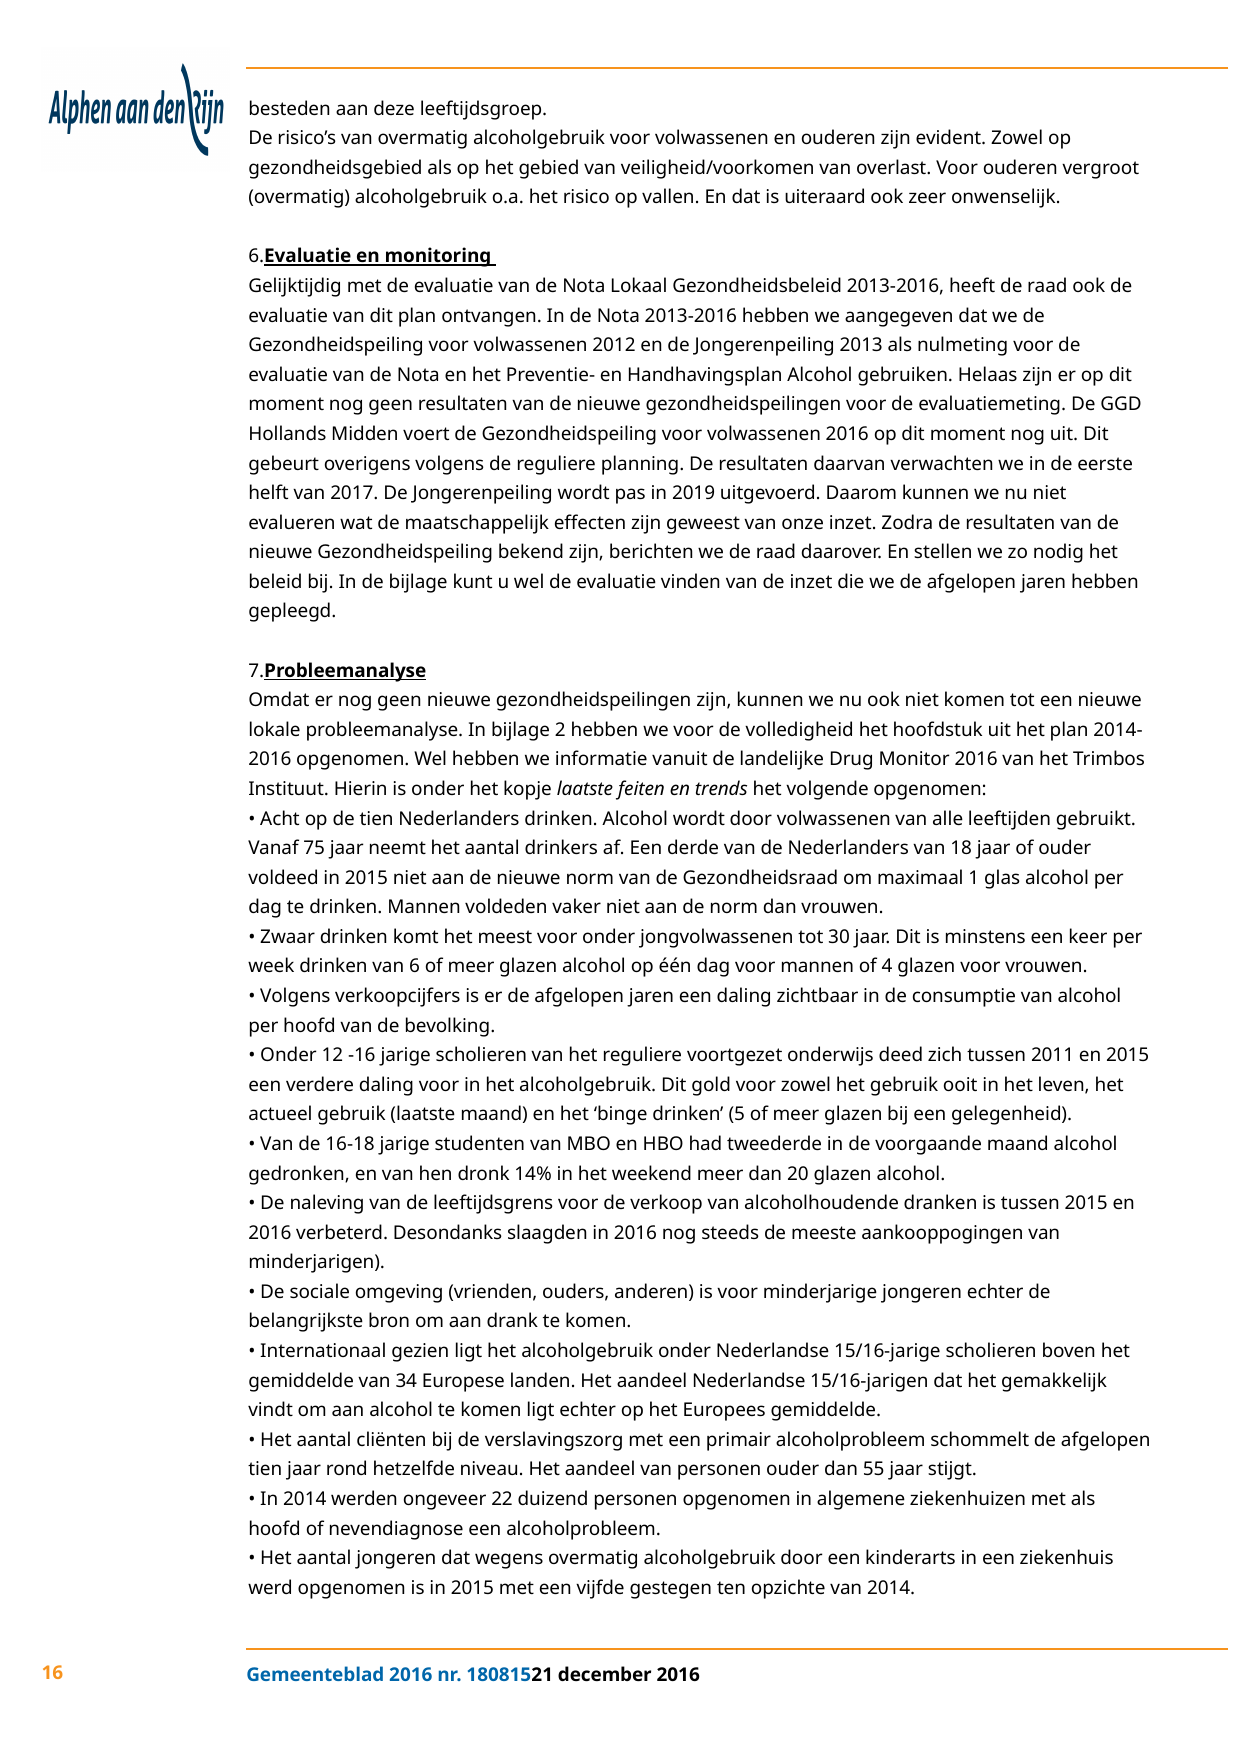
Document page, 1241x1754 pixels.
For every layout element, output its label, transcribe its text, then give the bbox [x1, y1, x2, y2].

text • Het aantal cliënten bij de verslavingszorg met een primair alcoholprobleem schommelt de afgelopen tien jaar rond hetzelfde niveau. Het aandeel van personen ouder dan 55 jaar stijgt. [248, 1426, 1152, 1481]
text • De sociale omgeving (vrienden, ouders, anderen) is voor minderjarige jongeren echter de belangrijkste bron om aan drank te komen. [248, 1278, 1152, 1333]
text • Het aantal jongeren dat wegens overmatig alcoholgebruik door een kinderarts in een ziekenhuis werd opgenomen is in 2015 met een vijfde gestegen ten opzichte van 2014. [248, 1544, 1152, 1600]
picture [41, 47, 231, 172]
text 6.Evaluatie en monitoring [248, 243, 1152, 268]
text • Zwaar drinken komt het meest voor onder jongvolwassenen tot 30 jaar. Dit is minstens een keer per week drinken van 6 of meer glazen alcohol op één dag voor mannen of 4 glazen voor vrouwen. [248, 923, 1152, 978]
text besteden aan deze leeftijdsgroep. [248, 95, 1152, 121]
text • Volgens verkoopcijfers is er de afgelopen jaren een daling zichtbaar in de consumptie van alcohol per hoofd van de bevolking. [248, 982, 1152, 1038]
text Omdat er nog geen nieuwe gezondheidspeilingen zijn, kunnen we nu ook niet komen tot een nieuwe lokale probleemanalyse. In bijlage 2 hebben we voor de volledigheid het hoofdstuk uit het plan 2014-2016 opgenomen. Wel hebben we informatie vanuit de landelijke Drug Monitor 2016 van het Trimbos Instituut. Hierin is onder het kopje laatste feiten en trends het volgende opgenomen: [248, 686, 1152, 801]
text Gelijktijdig met de evaluatie van de Nota Lokaal Gezondheidsbeleid 2013-2016, heeft de raad ook de evaluatie van dit plan ontvangen. In de Nota 2013-2016 hebben we aangegeven dat we de Gezondheidspeiling voor volwassenen 2012 en de Jongerenpeiling 2013 als nulmeting voor de evaluatie van de Nota en het Preventie- en Handhavingsplan Alcohol gebruiken. Helaas zijn er op dit moment nog geen resultaten van de nieuwe gezondheidspeilingen voor de evaluatiemeting. De GGD Hollands Midden voert de Gezondheidspeiling voor volwassenen 2016 op dit moment nog uit. Dit gebeurt overigens volgens de reguliere planning. De resultaten daarvan verwachten we in de eerste helft van 2017. De Jongerenpeiling wordt pas in 2019 uitgevoerd. Daarom kunnen we nu niet evalueren wat de maatschappelijk effecten zijn geweest van onze inzet. Zodra de resultaten van de nieuwe Gezondheidspeiling bekend zijn, berichten we de raad daarover. En stellen we zo nodig het beleid bij. In de bijlage kunt u wel de evaluatie vinden van de inzet die we de afgelopen jaren hebben gepleegd. [248, 272, 1152, 623]
text • Internationaal gezien ligt het alcoholgebruik onder Nederlandse 15/16-jarige scholieren boven het gemiddelde van 34 Europese landen. Het aandeel Nederlandse 15/16-jarigen dat het gemakkelijk vindt om aan alcohol te komen ligt echter op het Europees gemiddelde. [248, 1337, 1152, 1422]
text De risico’s van overmatig alcoholgebruik voor volwassenen en ouderen zijn evident. Zowel op gezondheidsgebied als op het gebied van veiligheid/voorkomen van overlast. Voor ouderen vergroot (overmatig) alcoholgebruik o.a. het risico op vallen. En dat is uiteraard ook zeer onwenselijk. [248, 124, 1152, 209]
text • Acht op de tien Nederlanders drinken. Alcohol wordt door volwassenen van alle leeftijden gebruikt. Vanaf 75 jaar neemt het aantal drinkers af. Een derde van de Nederlanders van 18 jaar of ouder voldeed in 2015 niet aan de nieuwe norm van de Gezondheidsraad om maximaal 1 glas alcohol per dag te drinken. Mannen voldeden vaker niet aan de norm dan vrouwen. [248, 805, 1152, 919]
text • Onder 12 -16 jarige scholieren van het reguliere voortgezet onderwijs deed zich tussen 2011 en 2015 een verdere daling voor in het alcoholgebruik. Dit gold voor zowel het gebruik ooit in het leven, het actueel gebruik (laatste maand) en het ‘binge drinken’ (5 of meer glazen bij een gelegenheid). [248, 1041, 1152, 1126]
text • De naleving van de leeftijdsgrens voor de verkoop van alcoholhoudende dranken is tussen 2015 en 2016 verbeterd. Desondanks slaagden in 2016 nog steeds de meeste aankooppogingen van minderjarigen). [248, 1189, 1152, 1274]
text • In 2014 werden ongeveer 22 duizend personen opgenomen in algemene ziekenhuizen met als hoofd of nevendiagnose een alcoholprobleem. [248, 1485, 1152, 1541]
text • Van de 16-18 jarige studenten van MBO en HBO had tweederde in de voorgaande maand alcohol gedronken, en van hen dronk 14% in het weekend meer dan 20 glazen alcohol. [248, 1130, 1152, 1186]
text 7.Probleemanalyse [248, 657, 1152, 683]
